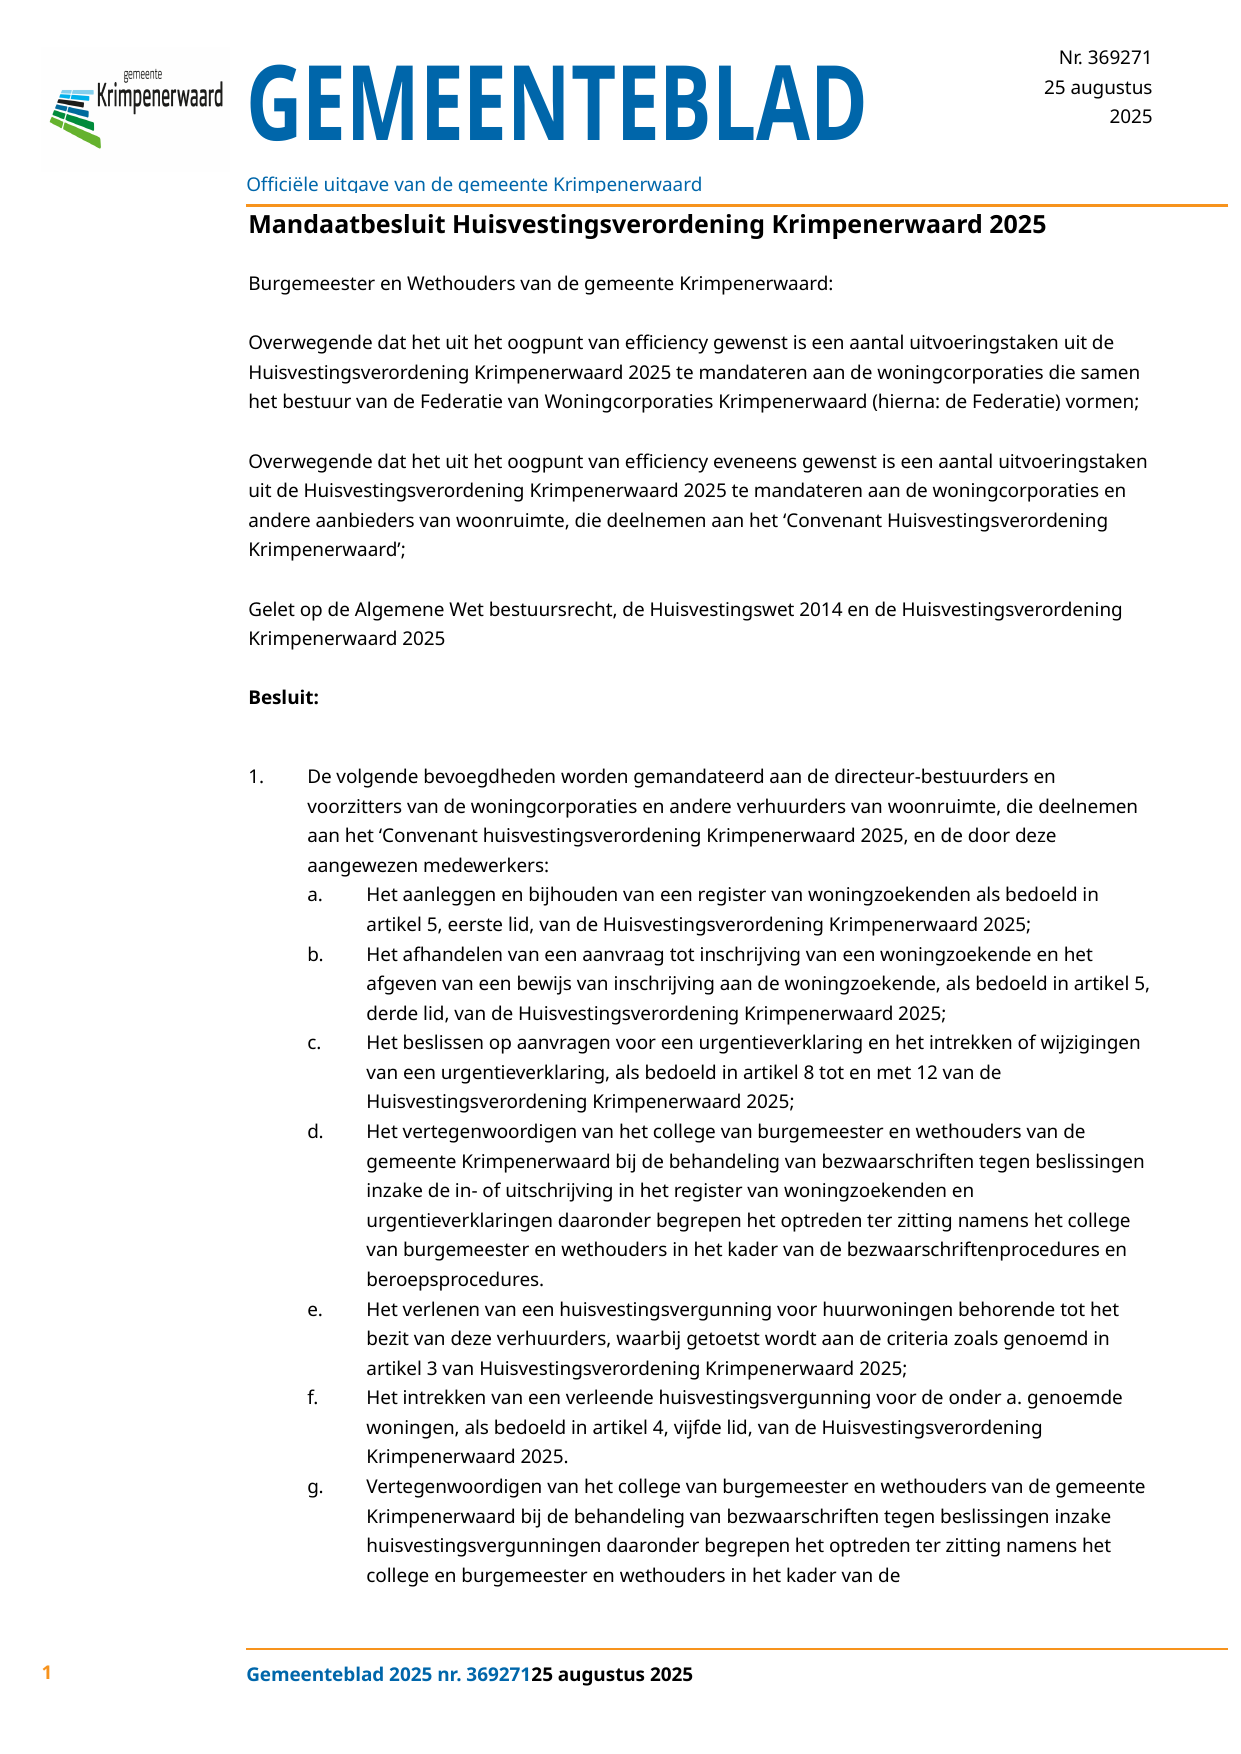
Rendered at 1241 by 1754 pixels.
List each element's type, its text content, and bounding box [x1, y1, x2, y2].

list Het vertegenwoordigen van het college van burgemeester en wethouders van de gemeente Krimpenerwaard bij de behandeling van bezwaarschriften tegen beslissingen inzake de in- of uitschrijving in het register van woningzoekenden en urgentieverklaringen daaronder begrepen het optreden ter zitting namens het college van burgemeester en wethouders in het kader van de bezwaarschriftenprocedures en beroepsprocedures. [307, 1118, 1152, 1292]
text Overwegende dat het uit het oogpunt van efficiency gewenst is een aantal uitvoeringstaken uit de Huisvestingsverordening Krimpenerwaard 2025 te mandateren aan de woningcorporaties die samen het bestuur van de Federatie van Woningcorporaties Krimpenerwaard (hierna: de Federatie) vormen; [248, 329, 1152, 414]
text Mandaatbesluit Huisvestingsverordening Krimpenerwaard 2025 [248, 207, 1152, 241]
list Het beslissen op aanvragen voor een urgentieverklaring en het intrekken of wijzigingen van een urgentieverklaring, als bedoeld in artikel 8 tot en met 12 van de Huisvestingsverordening Krimpenerwaard 2025; [307, 1029, 1152, 1114]
list Het intrekken van een verleende huisvestingsvergunning voor de onder a. genoemde woningen, als bedoeld in artikel 4, vijfde lid, van de Huisvestingsverordening Krimpenerwaard 2025. [307, 1384, 1152, 1469]
list Vertegenwoordigen van het college van burgemeester en wethouders van de gemeente Krimpenerwaard bij de behandeling van bezwaarschriften tegen beslissingen inzake huisvestingsvergunningen daaronder begrepen het optreden ter zitting namens het college en burgemeester en wethouders in het kader van de [307, 1473, 1152, 1588]
text Gelet op de Algemene Wet bestuursrecht, de Huisvestingswet 2014 en de Huisvestingsverordening Krimpenerwaard 2025 [248, 596, 1152, 651]
picture [41, 47, 231, 172]
list Het verlenen van een huisvestingsvergunning voor huurwoningen behorende tot het bezit van deze verhuurders, waarbij getoetst wordt aan de criteria zoals genoemd in artikel 3 van Huisvestingsverordening Krimpenerwaard 2025; [307, 1296, 1152, 1381]
list Het afhandelen van een aanvraag tot inschrijving van een woningzoekende en het afgeven van een bewijs van inschrijving aan de woningzoekende, als bedoeld in artikel 5, derde lid, van de Huisvestingsverordening Krimpenerwaard 2025; [307, 941, 1152, 1026]
text Overwegende dat het uit het oogpunt van efficiency eveneens gewenst is een aantal uitvoeringstaken uit de Huisvestingsverordening Krimpenerwaard 2025 te mandateren aan de woningcorporaties en andere aanbieders van woonruimte, die deelnemen aan het ‘Convenant Huisvestingsverordening Krimpenerwaard’; [248, 448, 1152, 562]
list Het aanleggen en bijhouden van een register van woningzoekenden als bedoeld in artikel 5, eerste lid, van de Huisvestingsverordening Krimpenerwaard 2025; [307, 882, 1152, 937]
list De volgende bevoegdheden worden gemandateerd aan de directeur-bestuurders en voorzitters van de woningcorporaties en andere verhuurders van woonruimte, die deelnemen aan het ‘Convenant huisvestingsverordening Krimpenerwaard 2025, en de door deze aangewezen medewerkers: [248, 763, 1152, 878]
text Burgemeester en Wethouders van de gemeente Krimpenerwaard: [248, 270, 1152, 296]
text Besluit: [248, 684, 1152, 710]
